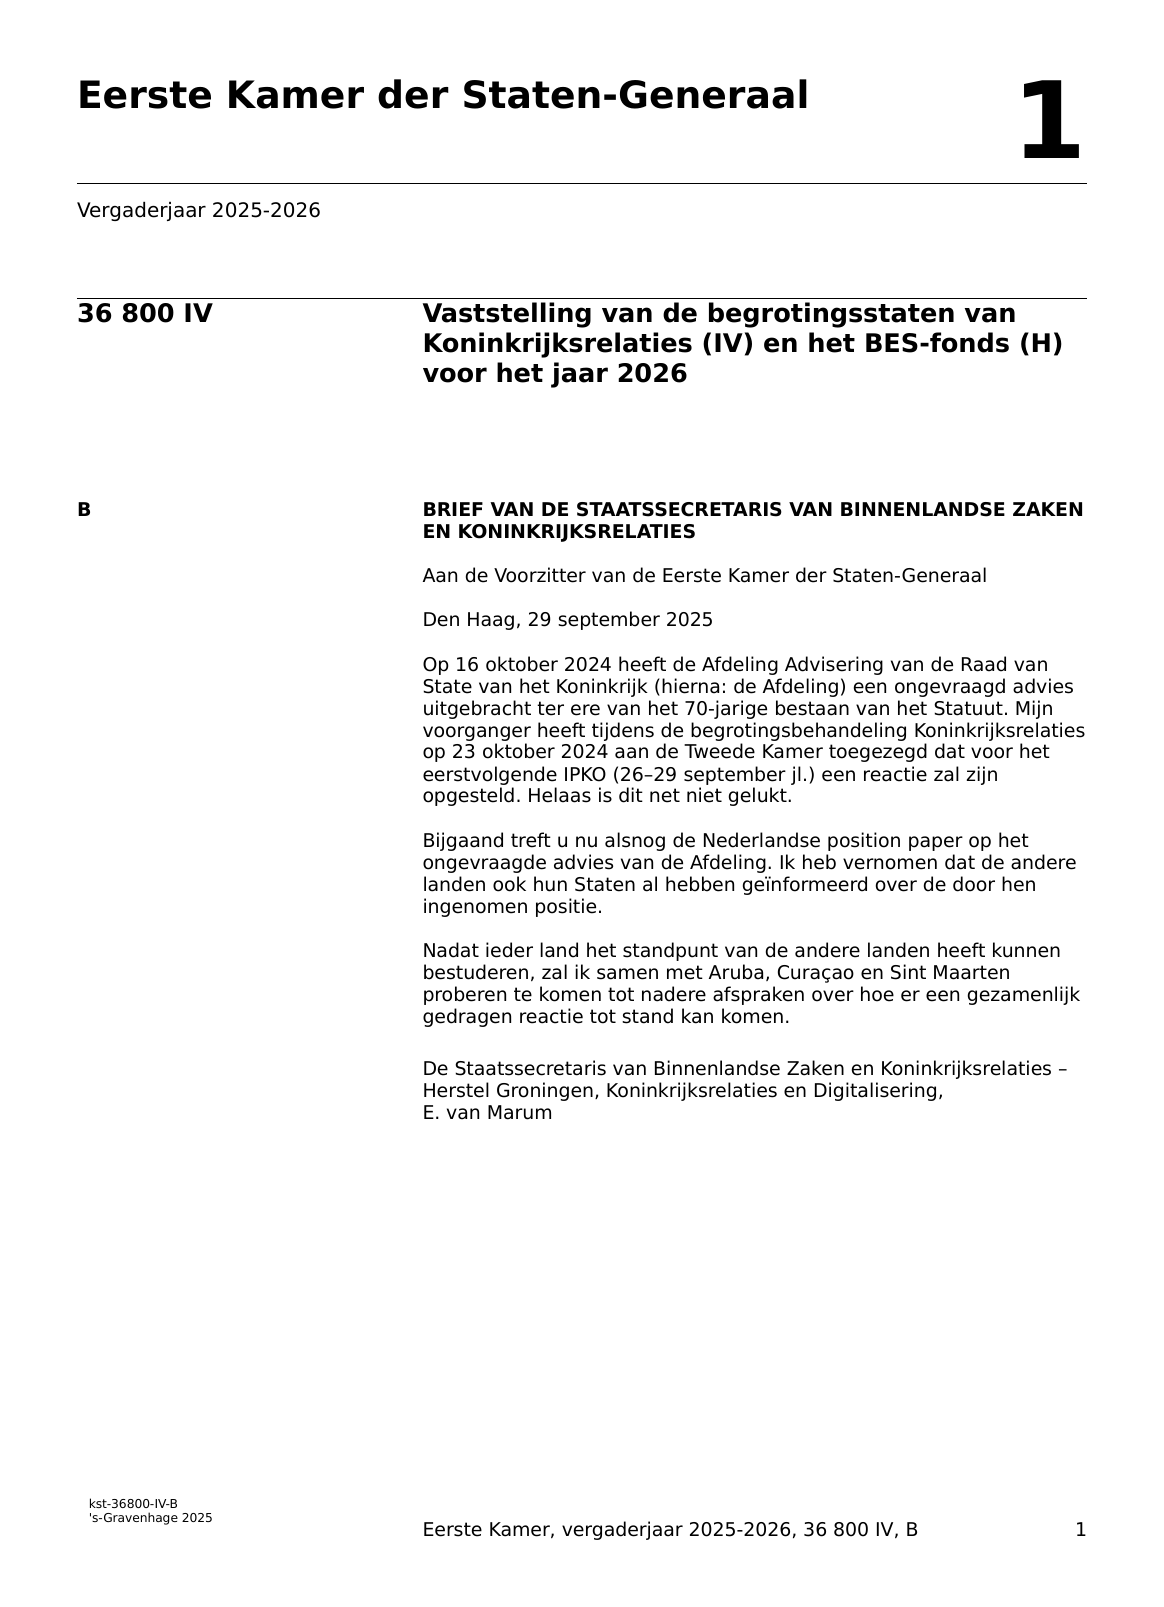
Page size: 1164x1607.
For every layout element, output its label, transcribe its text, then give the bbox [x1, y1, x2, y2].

subtitle 36 800 IV Vaststelling van de begrotingsstaten van Koninkrijksrelaties (IV) en het BES-fonds (H) voor het jaar 2026 [77, 299, 1087, 388]
text kst-36800-IV-B [88, 1497, 323, 1511]
table_header 1 [886, 59, 1087, 183]
table_header Eerste Kamer der Staten-Generaal [77, 59, 886, 183]
text De Staatssecretaris van Binnenlandse Zaken en Koninkrijksrelaties – Herstel Groningen, Koninkrijksrelaties en Digitalisering, E. van Marum [422, 1058, 1087, 1123]
text Den Haag, 29 september 2025 [422, 609, 1087, 631]
text Bijgaand treft u nu alsnog de Nederlandse position paper op het ongevraagde advies van de Afdeling. Ik heb vernomen dat de andere landen ook hun Staten al hebben geïnformeerd over de door hen ingenomen positie. [422, 829, 1087, 917]
subtitle B BRIEF VAN DE STAATSSECRETARIS VAN BINNENLANDSE ZAKEN EN KONINKRIJKSRELATIES [77, 499, 1087, 543]
table_cell Vergaderjaar 2025-2026 [77, 184, 1087, 298]
text Nadat ieder land het standpunt van de andere landen heeft kunnen bestuderen, zal ik samen met Aruba, Curaçao en Sint Maarten proberen te komen tot nadere afspraken over hoe er een gezamenlijk gedragen reactie tot stand kan komen. [422, 940, 1087, 1028]
text Aan de Voorzitter van de Eerste Kamer der Staten-Generaal [422, 565, 1087, 587]
text 's-Gravenhage 2025 [88, 1511, 323, 1525]
text Op 16 oktober 2024 heeft de Afdeling Advisering van de Raad van State van het Koninkrijk (hierna: de Afdeling) een ongevraagd advies uitgebracht ter ere van het 70-jarige bestaan van het Statuut. Mijn voorganger heeft tijdens de begrotingsbehandeling Koninkrijksrelaties op 23 oktober 2024 aan de Tweede Kamer toegezegd dat voor het eerstvolgende IPKO (26–29 september jl.) een reactie zal zijn opgesteld. Helaas is dit net niet gelukt. [422, 653, 1087, 807]
